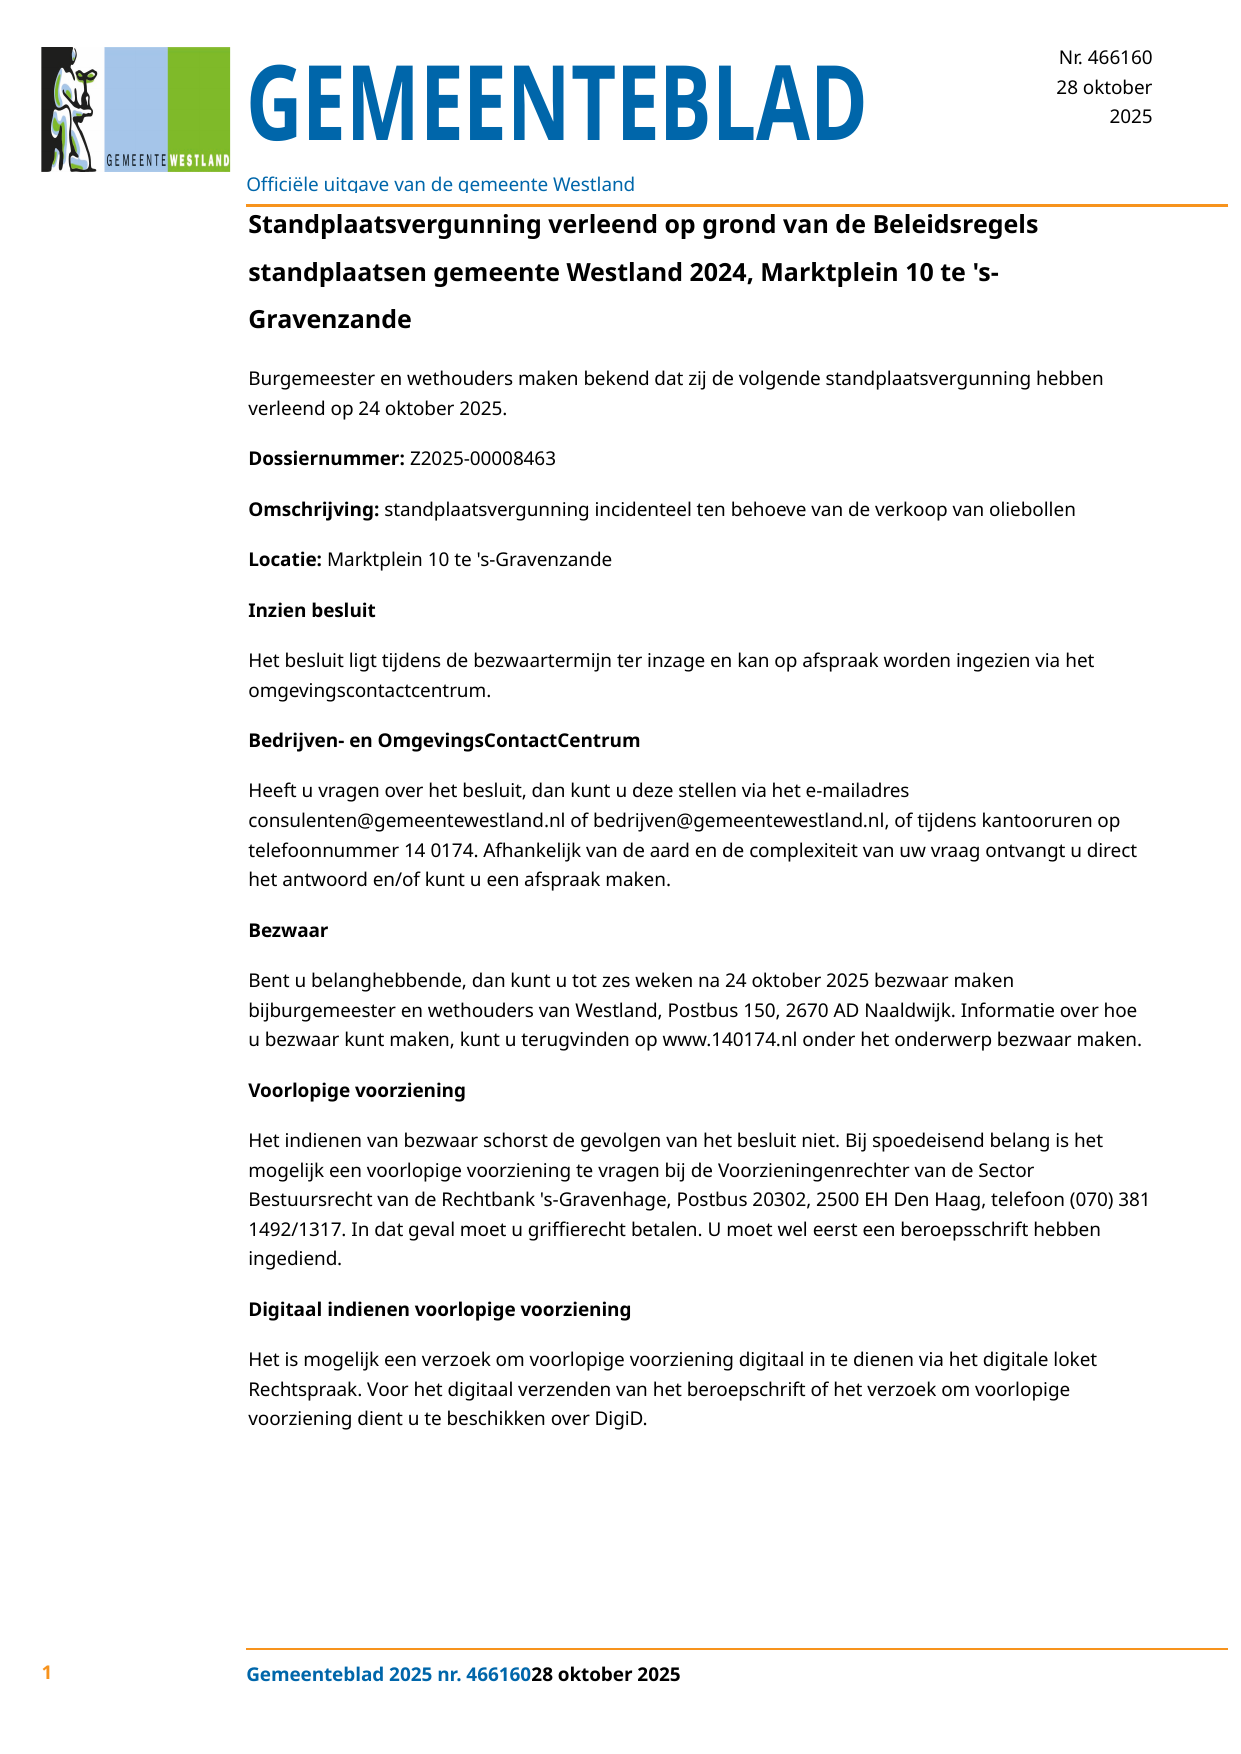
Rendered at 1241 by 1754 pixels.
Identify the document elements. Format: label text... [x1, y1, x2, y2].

text Bezwaar [248, 917, 1152, 942]
text Voorlopige voorziening [248, 1077, 1152, 1102]
text Burgemeester en wethouders maken bekend dat zij de volgende standplaatsvergunning hebben verleend op 24 oktober 2025. [248, 366, 1152, 421]
text Het is mogelijk een verzoek om voorlopige voorziening digitaal in te dienen via het digitale loket Rechtspraak. Voor het digitaal verzenden van het beroepschrift of het verzoek om voorlopige voorziening dient u te beschikken over DigiD. [248, 1346, 1152, 1431]
text Heeft u vragen over het besluit, dan kunt u deze stellen via het e-mailadres consulenten@gemeentewestland.nl of bedrijven@gemeentewestland.nl, of tijdens kantooruren op telefoonnummer 14 0174. Afhankelijk van de aard en de complexiteit van uw vraag ontvangt u direct het antwoord en/of kunt u een afspraak maken. [248, 778, 1152, 892]
text Locatie: Marktplein 10 te 's-Gravenzande [248, 546, 1152, 572]
text Standplaatsvergunning verleend op grond van de Beleidsregels standplaatsen gemeente Westland 2024, Marktplein 10 te 's-Gravenzande [248, 207, 1152, 336]
text Het besluit ligt tijdens de bezwaartermijn ter inzage en kan op afspraak worden ingezien via het omgevingscontactcentrum. [248, 647, 1152, 702]
text Dossiernummer: Z2025-00008463 [248, 446, 1152, 471]
picture [41, 47, 231, 172]
text Bedrijven- en OmgevingsContactCentrum [248, 727, 1152, 753]
text Het indienen van bezwaar schorst de gevolgen van het besluit niet. Bij spoedeisend belang is het mogelijk een voorlopige voorziening te vragen bij de Voorzieningenrechter van de Sector Bestuursrecht van de Rechtbank 's-Gravenhage, Postbus 20302, 2500 EH Den Haag, telefoon (070) 381 1492/1317. In dat geval moet u griffierecht betalen. U moet wel eerst een beroepsschrift hebben ingediend. [248, 1127, 1152, 1271]
text Digitaal indienen voorlopige voorziening [248, 1296, 1152, 1322]
text Omschrijving: standplaatsvergunning incidenteel ten behoeve van de verkoop van oliebollen [248, 496, 1152, 522]
text Bent u belanghebbende, dan kunt u tot zes weken na 24 oktober 2025 bezwaar maken bijburgemeester en wethouders van Westland, Postbus 150, 2670 AD Naaldwijk. Informatie over hoe u bezwaar kunt maken, kunt u terugvinden op www.140174.nl onder het onderwerp bezwaar maken. [248, 967, 1152, 1052]
text Inzien besluit [248, 597, 1152, 622]
